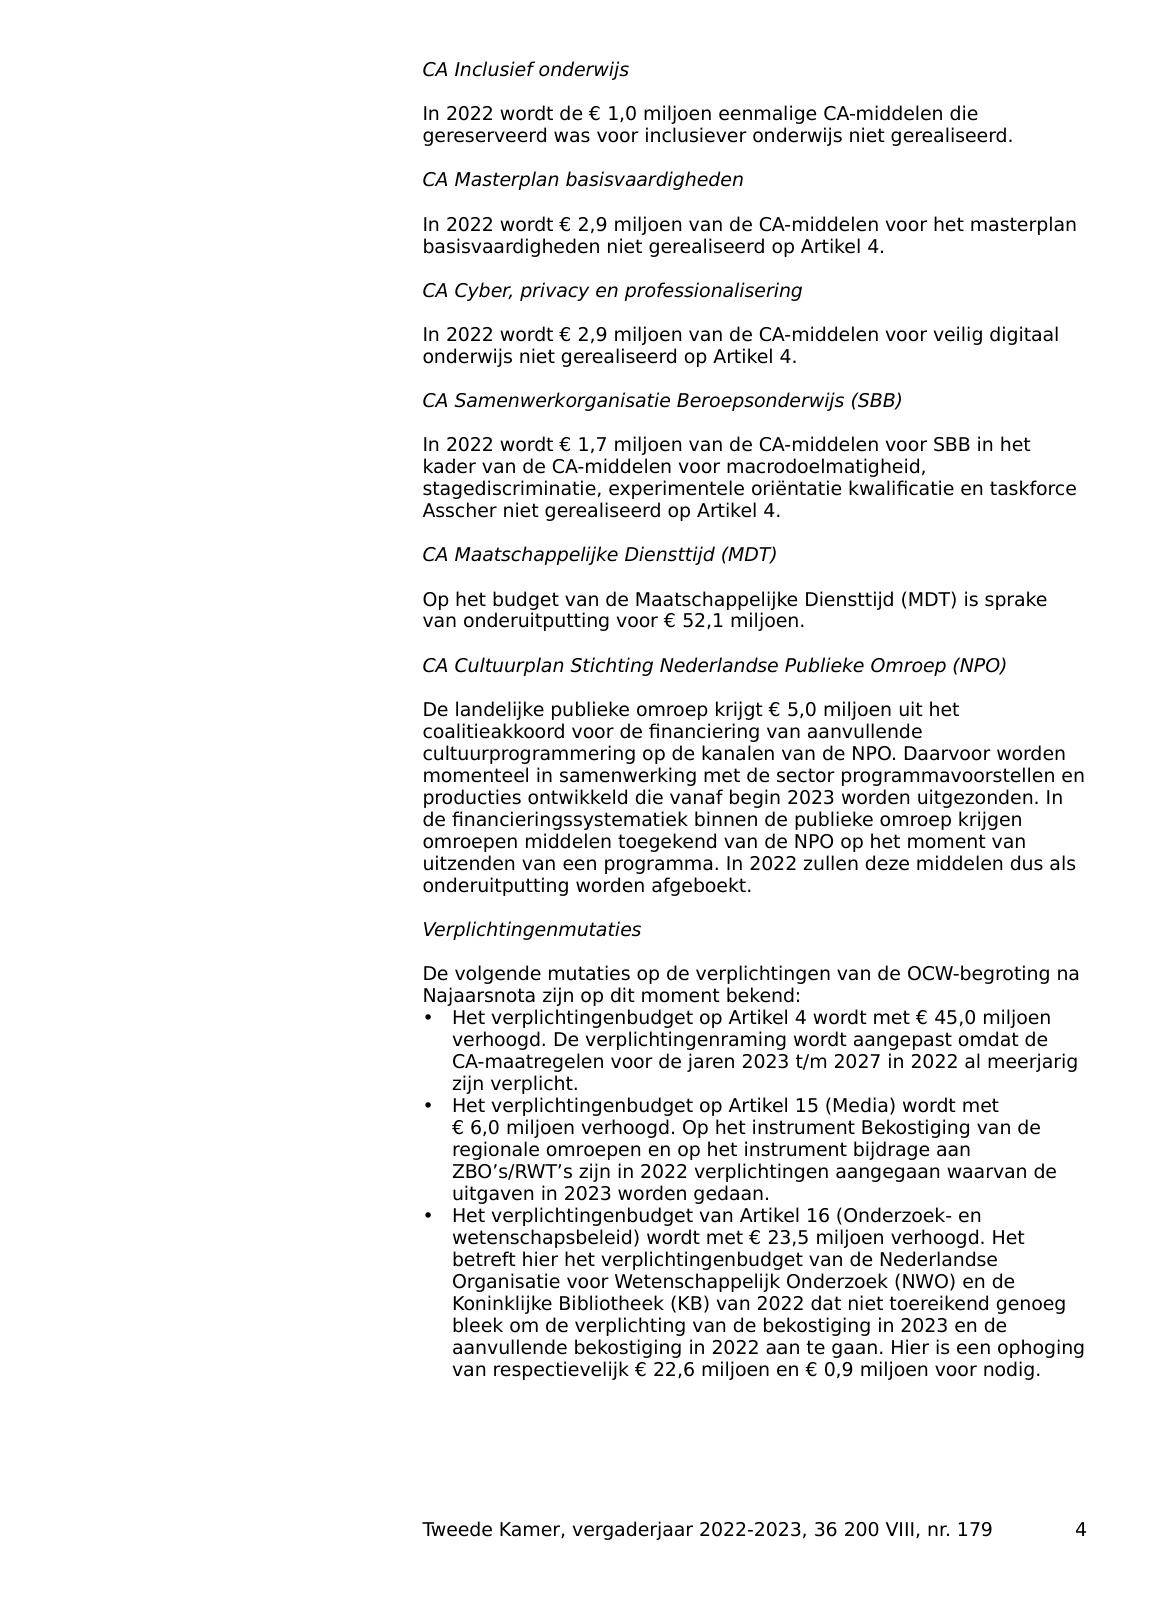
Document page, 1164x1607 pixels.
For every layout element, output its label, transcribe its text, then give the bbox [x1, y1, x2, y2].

text In 2022 wordt € 2,9 miljoen van de CA-middelen voor het masterplan basisvaardigheden niet gerealiseerd op Artikel 4. [422, 213, 1087, 257]
text • Het verplichtingenbudget van Artikel 16 (Onderzoek- en wetenschapsbeleid) wordt met € 23,5 miljoen verhoogd. Het betreft hier het verplichtingenbudget van de Nederlandse Organisatie voor Wetenschappelijk Onderzoek (NWO) en de Koninklijke Bibliotheek (KB) van 2022 dat niet toereikend genoeg bleek om de verplichting van de bekostiging in 2023 en de aanvullende bekostiging in 2022 aan te gaan. Hier is een ophoging van respectievelijk € 22,6 miljoen en € 0,9 miljoen voor nodig. [422, 1205, 1087, 1381]
subtitle CA Cyber, privacy en professionalisering [422, 280, 1087, 302]
text In 2022 wordt € 1,7 miljoen van de CA-middelen voor SBB in het kader van de CA-middelen voor macrodoelmatigheid, stagediscriminatie, experimentele oriëntatie kwalificatie en taskforce Asscher niet gerealiseerd op Artikel 4. [422, 434, 1087, 522]
subtitle Verplichtingenmutaties [422, 919, 1087, 941]
text De landelijke publieke omroep krijgt € 5,0 miljoen uit het coalitieakkoord voor de financiering van aanvullende cultuurprogrammering op de kanalen van de NPO. Daarvoor worden momenteel in samenwerking met de sector programmavoorstellen en producties ontwikkeld die vanaf begin 2023 worden uitgezonden. In de financieringssystematiek binnen de publieke omroep krijgen omroepen middelen toegekend van de NPO op het moment van uitzenden van een programma. In 2022 zullen deze middelen dus als onderuitputting worden afgeboekt. [422, 699, 1087, 897]
text • Het verplichtingenbudget op Artikel 15 (Media) wordt met € 6,0 miljoen verhoogd. Op het instrument Bekostiging van de regionale omroepen en op het instrument bijdrage aan ZBO’s/RWT’s zijn in 2022 verplichtingen aangegaan waarvan de uitgaven in 2023 worden gedaan. [422, 1095, 1087, 1205]
text In 2022 wordt de € 1,0 miljoen eenmalige CA-middelen die gereserveerd was voor inclusiever onderwijs niet gerealiseerd. [422, 103, 1087, 147]
text • Het verplichtingenbudget op Artikel 4 wordt met € 45,0 miljoen verhoogd. De verplichtingenraming wordt aangepast omdat de CA-maatregelen voor de jaren 2023 t/m 2027 in 2022 al meerjarig zijn verplicht. [422, 1007, 1087, 1095]
text In 2022 wordt € 2,9 miljoen van de CA-middelen voor veilig digitaal onderwijs niet gerealiseerd op Artikel 4. [422, 324, 1087, 368]
subtitle CA Samenwerkorganisatie Beroepsonderwijs (SBB) [422, 390, 1087, 412]
text Op het budget van de Maatschappelijke Diensttijd (MDT) is sprake van onderuitputting voor € 52,1 miljoen. [422, 588, 1087, 632]
subtitle CA Masterplan basisvaardigheden [422, 169, 1087, 191]
subtitle CA Cultuurplan Stichting Nederlandse Publieke Omroep (NPO) [422, 654, 1087, 677]
text De volgende mutaties op de verplichtingen van de OCW-begroting na Najaarsnota zijn op dit moment bekend: [422, 963, 1087, 1007]
subtitle CA Inclusief onderwijs [422, 59, 1087, 81]
subtitle CA Maatschappelijke Diensttijd (MDT) [422, 544, 1087, 566]
